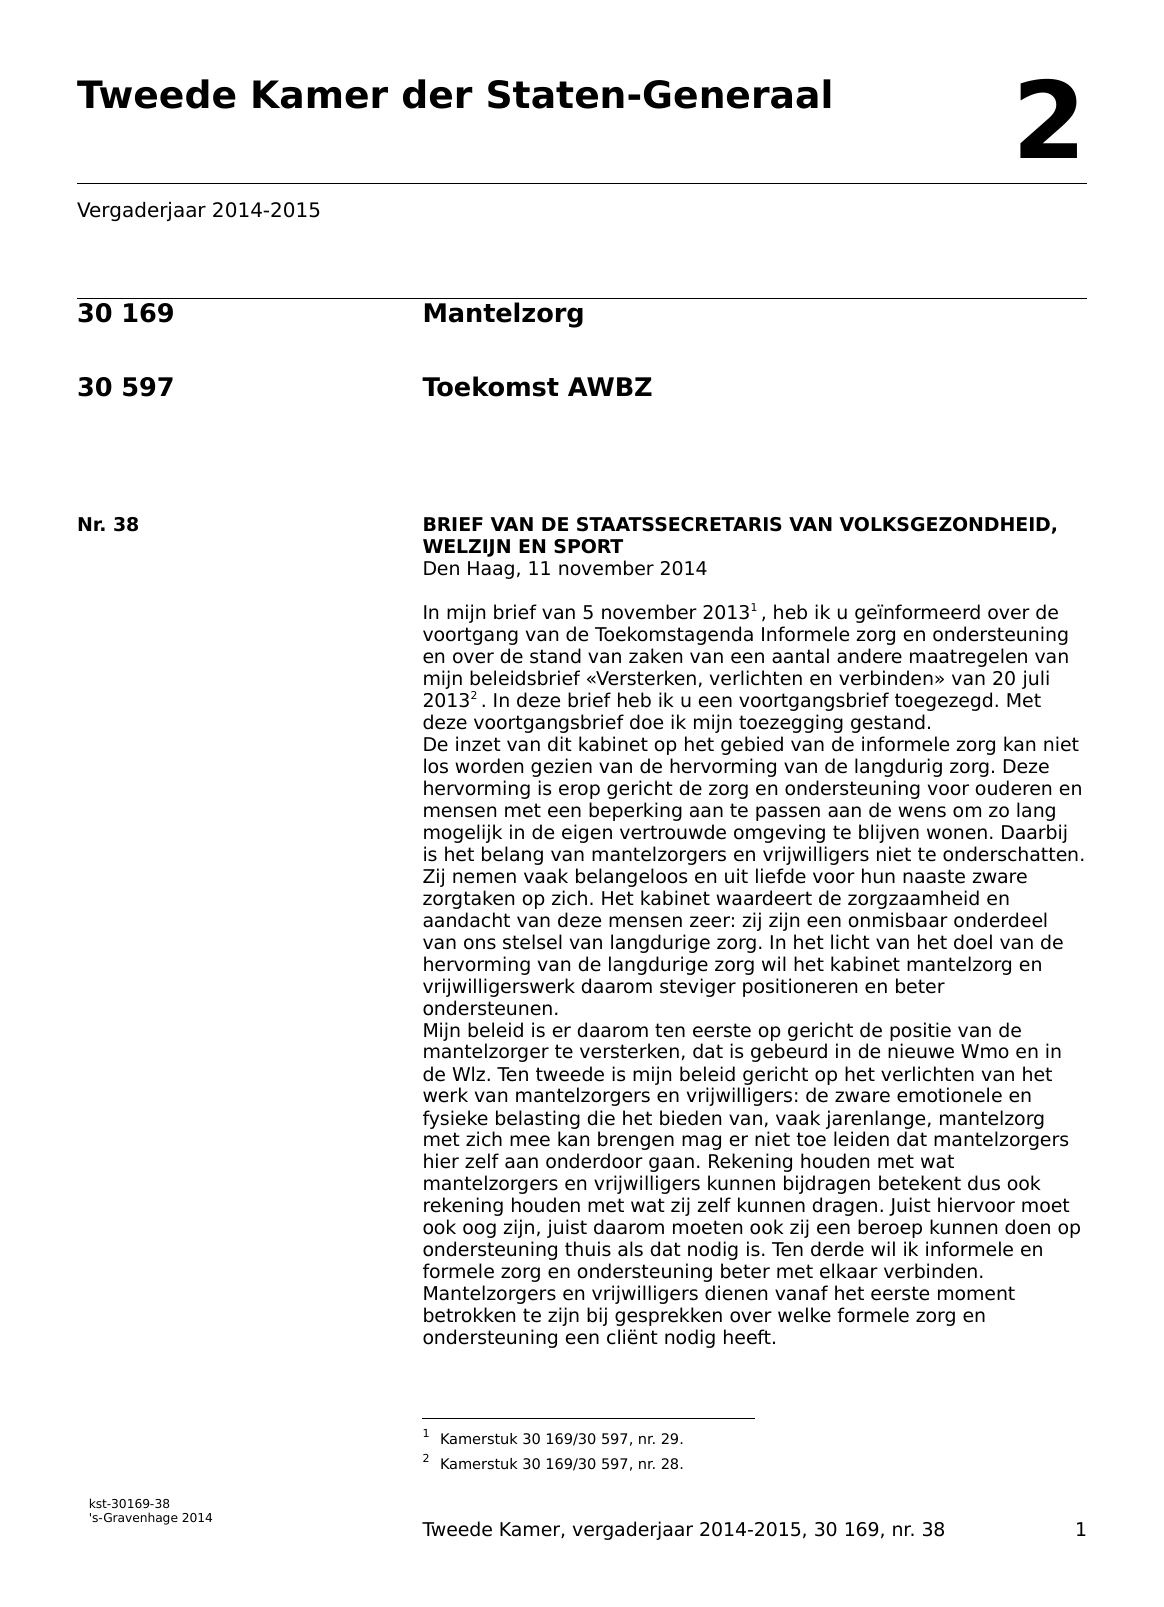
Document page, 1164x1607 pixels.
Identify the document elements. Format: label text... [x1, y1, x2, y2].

subtitle Nr. 38 BRIEF VAN DE STAATSSECRETARIS VAN VOLKSGEZONDHEID, WELZIJN EN SPORT [77, 514, 1087, 558]
text Kamerstuk 30 169/30 597, nr. 29. [422, 1427, 1087, 1449]
text 's-Gravenhage 2014 [88, 1511, 323, 1525]
text De inzet van dit kabinet op het gebied van de informele zorg kan niet los worden gezien van de hervorming van de langdurig zorg. Deze hervorming is erop gericht de zorg en ondersteuning voor ouderen en mensen met een beperking aan te passen aan de wens om zo lang mogelijk in de eigen vertrouwde omgeving te blijven wonen. Daarbij is het belang van mantelzorgers en vrijwilligers niet te onderschatten. Zij nemen vaak belangeloos en uit liefde voor hun naaste zware zorgtaken op zich. Het kabinet waardeert de zorgzaamheid en aandacht van deze mensen zeer: zij zijn een onmisbaar onderdeel van ons stelsel van langdurige zorg. In het licht van het doel van de hervorming van de langdurige zorg wil het kabinet mantelzorg en vrijwilligerswerk daarom steviger positioneren en beter ondersteunen. [422, 734, 1087, 1019]
text Den Haag, 11 november 2014 [422, 558, 1087, 580]
table_header Tweede Kamer der Staten-Generaal [77, 59, 886, 183]
subtitle 30 169 Mantelzorg [77, 299, 1087, 329]
table_cell Vergaderjaar 2014-2015 [77, 184, 1087, 298]
text kst-30169-38 [88, 1497, 323, 1511]
text In mijn brief van 5 november 2013, heb ik u geïnformeerd over de voortgang van de Toekomstagenda Informele zorg en ondersteuning en over de stand van zaken van een aantal andere maatregelen van mijn beleidsbrief «Versterken, verlichten en verbinden» van 20 juli 2013. In deze brief heb ik u een voortgangsbrief toegezegd. Met deze voortgangsbrief doe ik mijn toezegging gestand. [422, 602, 1087, 734]
table_header 2 [886, 59, 1087, 183]
text Mijn beleid is er daarom ten eerste op gericht de positie van de mantelzorger te versterken, dat is gebeurd in de nieuwe Wmo en in de Wlz. Ten tweede is mijn beleid gericht op het verlichten van het werk van mantelzorgers en vrijwilligers: de zware emotionele en fysieke belasting die het bieden van, vaak jarenlange, mantelzorg met zich mee kan brengen mag er niet toe leiden dat mantelzorgers hier zelf aan onderdoor gaan. Rekening houden met wat mantelzorgers en vrijwilligers kunnen bijdragen betekent dus ook rekening houden met wat zij zelf kunnen dragen. Juist hiervoor moet ook oog zijn, juist daarom moeten ook zij een beroep kunnen doen op ondersteuning thuis als dat nodig is. Ten derde wil ik informele en formele zorg en ondersteuning beter met elkaar verbinden. Mantelzorgers en vrijwilligers dienen vanaf het eerste moment betrokken te zijn bij gesprekken over welke formele zorg en ondersteuning een cliënt nodig heeft. [422, 1019, 1087, 1349]
text Kamerstuk 30 169/30 597, nr. 28. [422, 1452, 1087, 1474]
subtitle 30 597 Toekomst AWBZ [77, 373, 1087, 403]
